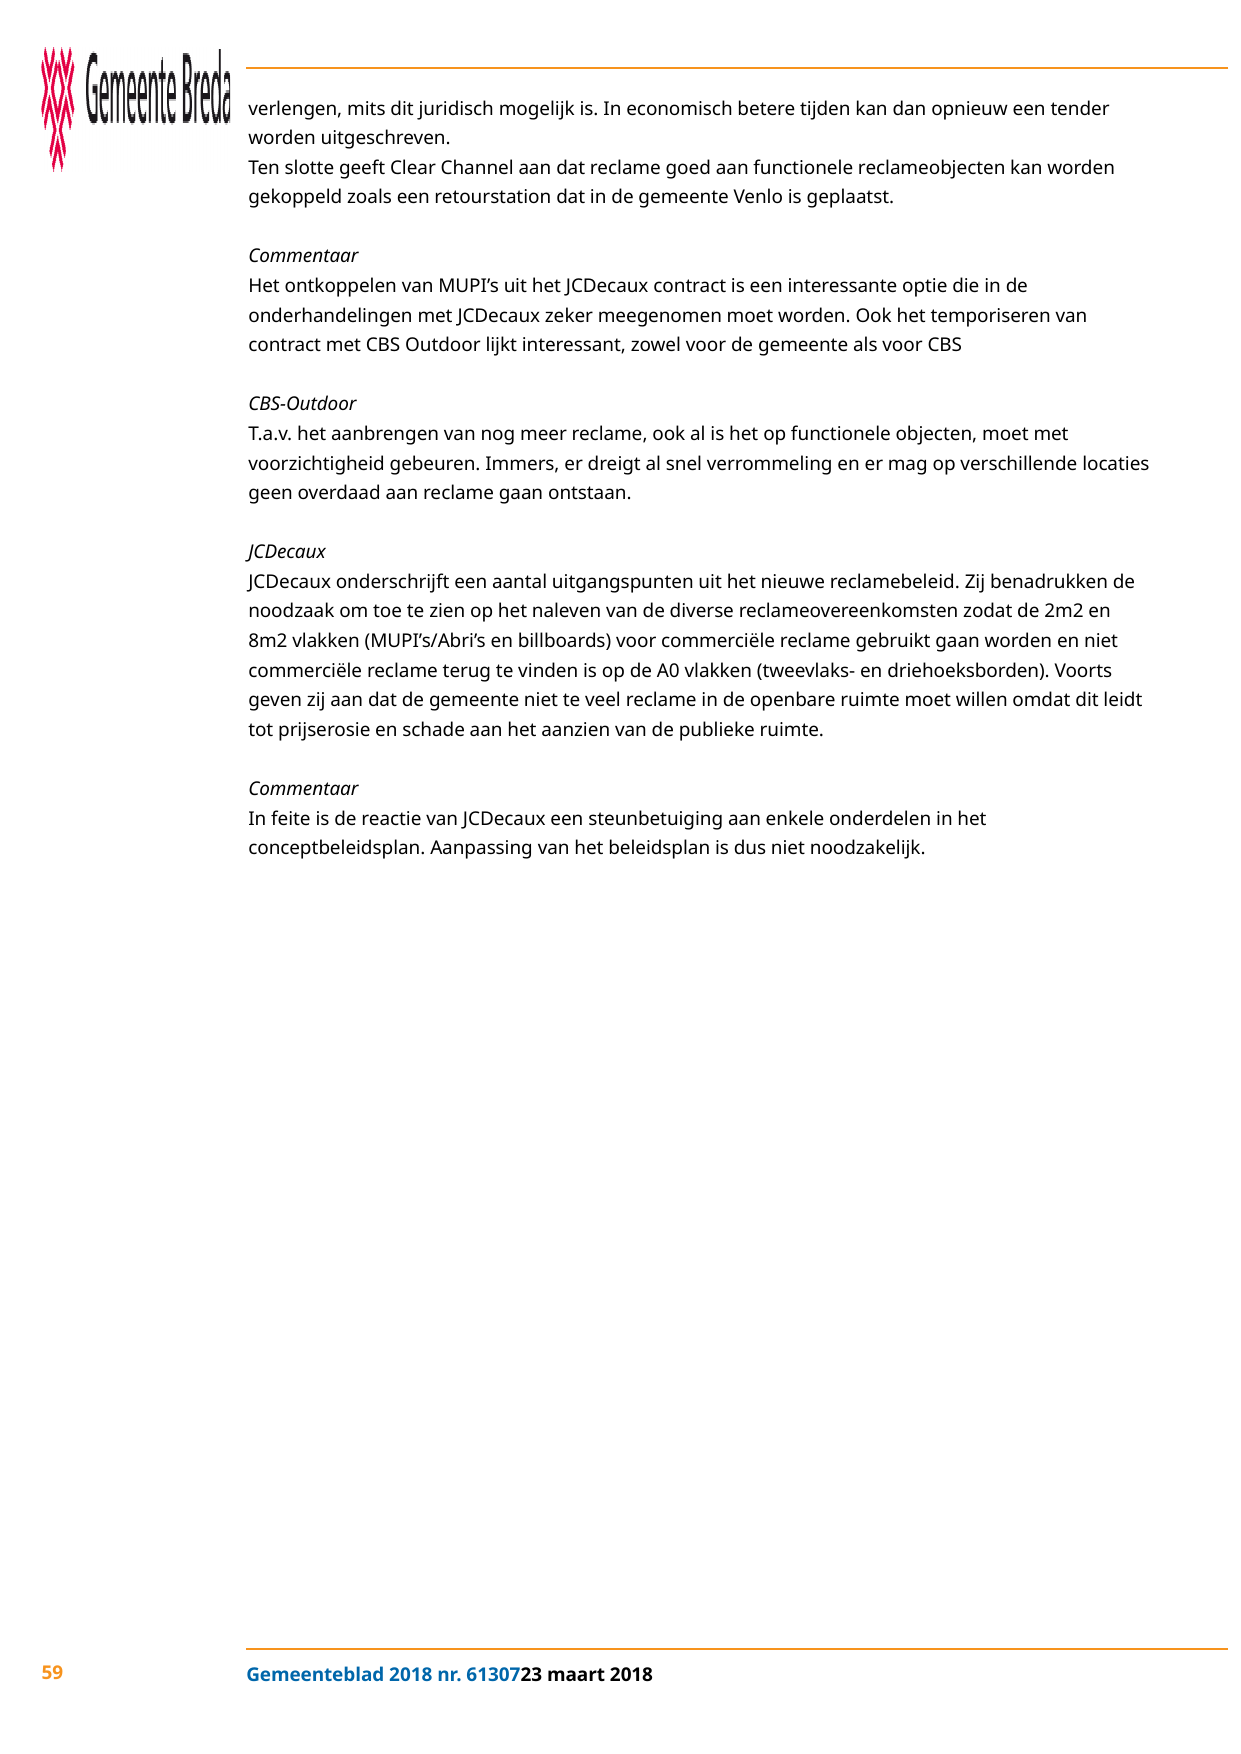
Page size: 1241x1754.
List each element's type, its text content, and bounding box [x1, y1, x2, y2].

text Ten slotte geeft Clear Channel aan dat reclame goed aan functionele reclameobjecten kan worden gekoppeld zoals een retourstation dat in de gemeente Venlo is geplaatst. [248, 154, 1152, 209]
text Het ontkoppelen van MUPI’s uit het JCDecaux contract is een interessante optie die in de onderhandelingen met JCDecaux zeker meegenomen moet worden. Ook het temporiseren van contract met CBS Outdoor lijkt interessant, zowel voor de gemeente als voor CBS [248, 272, 1152, 357]
text T.a.v. het aanbrengen van nog meer reclame, ook al is het op functionele objecten, moet met voorzichtigheid gebeuren. Immers, er dreigt al snel verrommeling en er mag op verschillende locaties geen overdaad aan reclame gaan ontstaan. [248, 420, 1152, 505]
text Commentaar [248, 243, 1152, 268]
text JCDecaux onderschrijft een aantal uitgangspunten uit het nieuwe reclamebeleid. Zij benadrukken de noodzaak om toe te zien op het naleven van de diverse reclameovereenkomsten zodat de 2m2 en 8m2 vlakken (MUPI’s/Abri’s en billboards) voor commerciële reclame gebruikt gaan worden en niet commerciële reclame terug te vinden is op de A0 vlakken (tweevlaks- en driehoeksborden). Voorts geven zij aan dat de gemeente niet te veel reclame in de openbare ruimte moet willen omdat dit leidt tot prijserosie en schade aan het aanzien van de publieke ruimte. [248, 568, 1152, 742]
picture [41, 47, 231, 172]
text In feite is de reactie van JCDecaux een steunbetuiging aan enkele onderdelen in het conceptbeleidsplan. Aanpassing van het beleidsplan is dus niet noodzakelijk. [248, 805, 1152, 860]
text Commentaar [248, 775, 1152, 801]
text verlengen, mits dit juridisch mogelijk is. In economisch betere tijden kan dan opnieuw een tender worden uitgeschreven. [248, 95, 1152, 150]
text JCDecaux [248, 538, 1152, 564]
text CBS-Outdoor [248, 391, 1152, 416]
